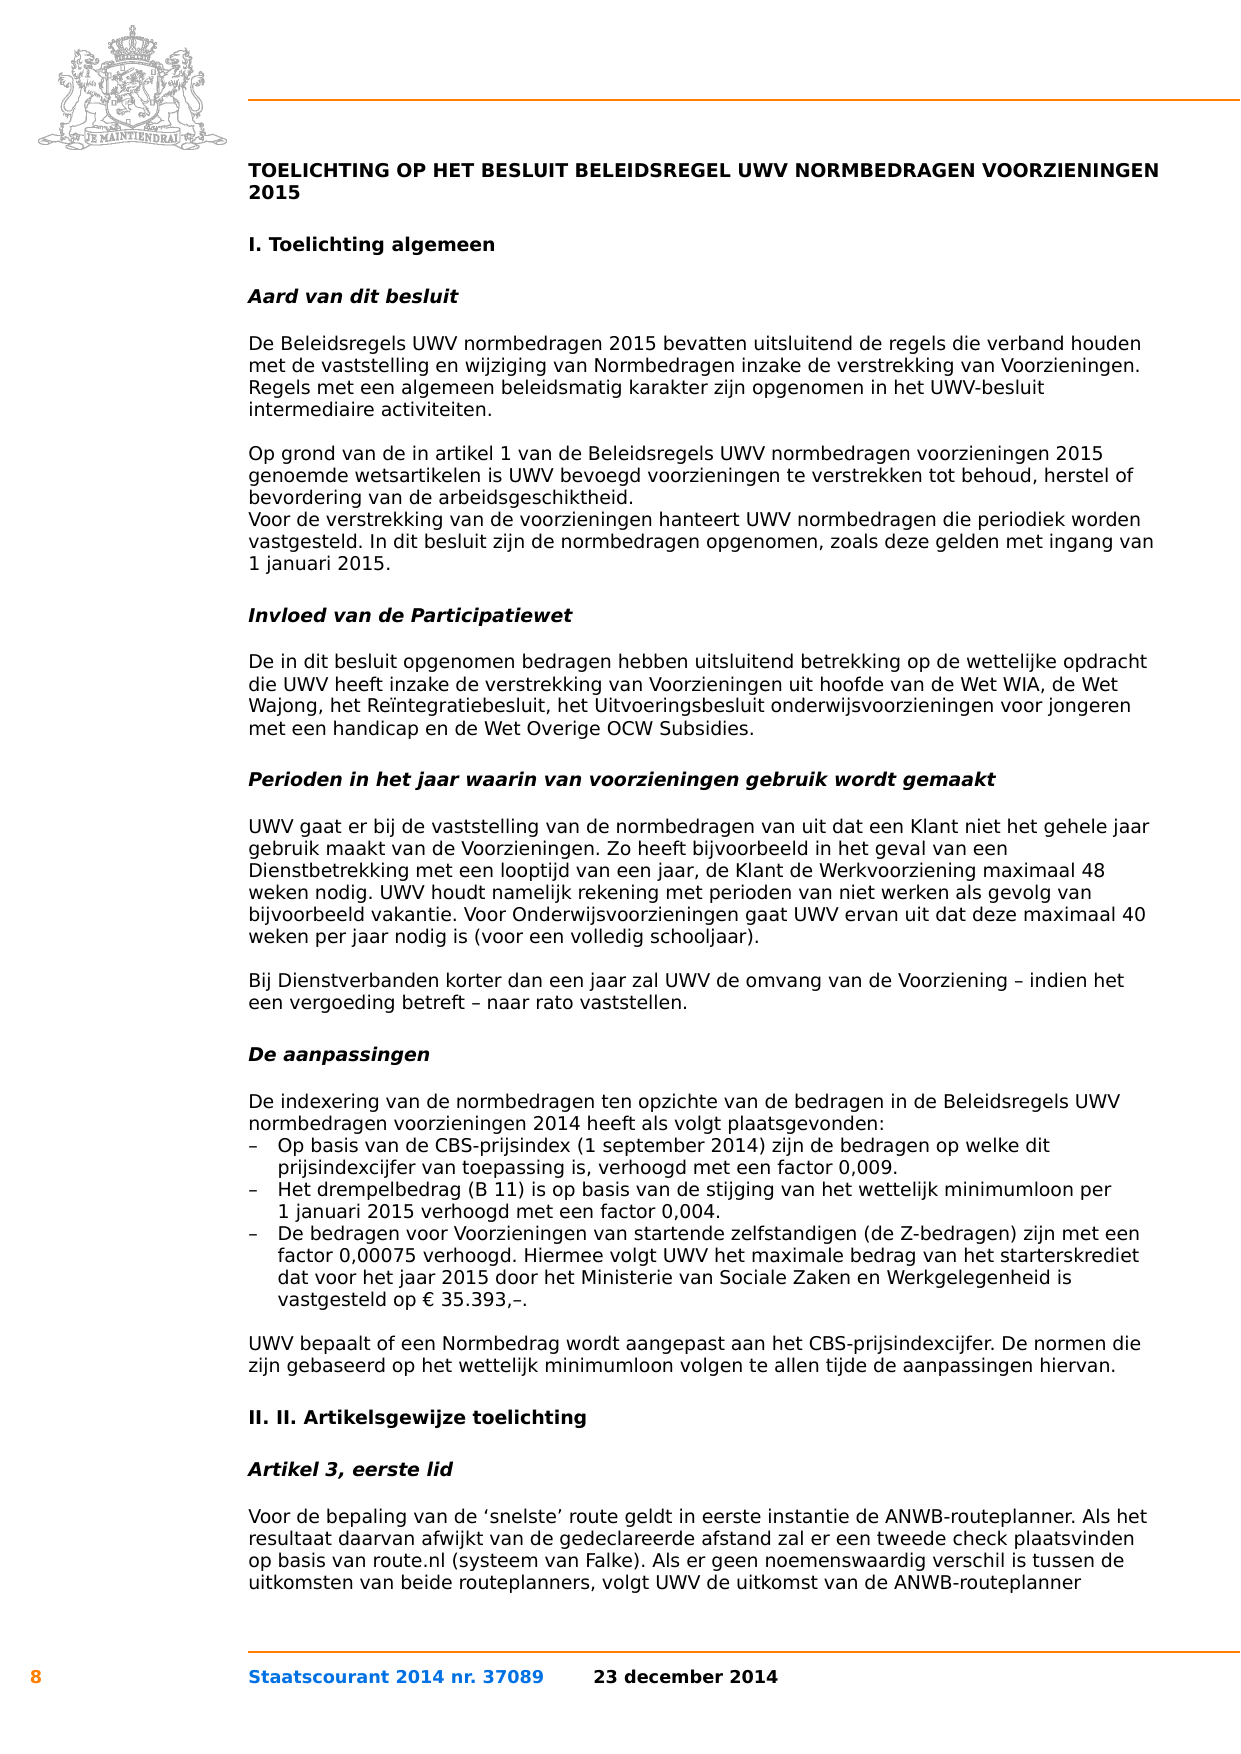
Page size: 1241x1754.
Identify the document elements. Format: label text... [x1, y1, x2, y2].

subtitle De aanpassingen [248, 1044, 1163, 1066]
subtitle I. Toelichting algemeen [248, 234, 1163, 256]
text Voor de bepaling van de ‘snelste’ route geldt in eerste instantie de ANWB-routeplanner. Als het resultaat daarvan afwijkt van de gedeclareerde afstand zal er een tweede check plaatsvinden op basis van route.nl (systeem van Falke). Als er geen noemenswaardig verschil is tussen de uitkomsten van beide routeplanners, volgt UWV de uitkomst van de ANWB-routeplanner [248, 1506, 1163, 1593]
text UWV gaat er bij de vaststelling van de normbedragen van uit dat een Klant niet het gehele jaar gebruik maakt van de Voorzieningen. Zo heeft bijvoorbeeld in het geval van een Dienstbetrekking met een looptijd van een jaar, de Klant de Werkvoorziening maximaal 48 weken nodig. UWV houdt namelijk rekening met perioden van niet werken als gevolg van bijvoorbeeld vakantie. Voor Onderwijsvoorzieningen gaat UWV ervan uit dat deze maximaal 40 weken per jaar nodig is (voor een volledig schooljaar). [248, 816, 1163, 948]
text – Het drempelbedrag (B 11) is op basis van de stijging van het wettelijk minimumloon per 1 januari 2015 verhoogd met een factor 0,004. [248, 1179, 1163, 1223]
text Bij Dienstverbanden korter dan een jaar zal UWV de omvang van de Voorziening – indien het een vergoeding betreft – naar rato vaststellen. [248, 970, 1163, 1014]
text – Op basis van de CBS-prijsindex (1 september 2014) zijn de bedragen op welke dit prijsindexcijfer van toepassing is, verhoogd met een factor 0,009. [248, 1135, 1163, 1179]
subtitle TOELICHTING OP HET BESLUIT BELEIDSREGEL UWV NORMBEDRAGEN VOORZIENINGEN 2015 [248, 160, 1163, 204]
text – De bedragen voor Voorzieningen van startende zelfstandigen (de Z-bedragen) zijn met een factor 0,00075 verhoogd. Hiermee volgt UWV het maximale bedrag van het starterskrediet dat voor het jaar 2015 door het Ministerie van Sociale Zaken en Werkgelegenheid is vastgesteld op € 35.393,–. [248, 1223, 1163, 1311]
text De indexering van de normbedragen ten opzichte van de bedragen in de Beleidsregels UWV normbedragen voorzieningen 2014 heeft als volgt plaatsgevonden: [248, 1091, 1163, 1135]
subtitle Invloed van de Participatiewet [248, 604, 1163, 626]
subtitle Aard van dit besluit [248, 286, 1163, 308]
text De in dit besluit opgenomen bedragen hebben uitsluitend betrekking op de wettelijke opdracht die UWV heeft inzake de verstrekking van Voorzieningen uit hoofde van de Wet WIA, de Wet Wajong, het Reïntegratiebesluit, het Uitvoeringsbesluit onderwijsvoorzieningen voor jongeren met een handicap en de Wet Overige OCW Subsidies. [248, 651, 1163, 739]
subtitle Artikel 3, eerste lid [248, 1459, 1163, 1481]
text De Beleidsregels UWV normbedragen 2015 bevatten uitsluitend de regels die verband houden met de vaststelling en wijziging van Normbedragen inzake de verstrekking van Voorzieningen. Regels met een algemeen beleidsmatig karakter zijn opgenomen in het UWV-besluit intermediaire activiteiten. [248, 333, 1163, 421]
subtitle Perioden in het jaar waarin van voorzieningen gebruik wordt gemaakt [248, 769, 1163, 791]
text Voor de verstrekking van de voorzieningen hanteert UWV normbedragen die periodiek worden vastgesteld. In dit besluit zijn de normbedragen opgenomen, zoals deze gelden met ingang van 1 januari 2015. [248, 508, 1163, 574]
subtitle II. II. Artikelsgewijze toelichting [248, 1407, 1163, 1429]
picture [38, 25, 227, 150]
text UWV bepaalt of een Normbedrag wordt aangepast aan het CBS-prijsindexcijfer. De normen die zijn gebaseerd op het wettelijk minimumloon volgen te allen tijde de aanpassingen hiervan. [248, 1333, 1163, 1377]
text Op grond van de in artikel 1 van de Beleidsregels UWV normbedragen voorzieningen 2015 genoemde wetsartikelen is UWV bevoegd voorzieningen te verstrekken tot behoud, herstel of bevordering van de arbeidsgeschiktheid. [248, 443, 1163, 508]
